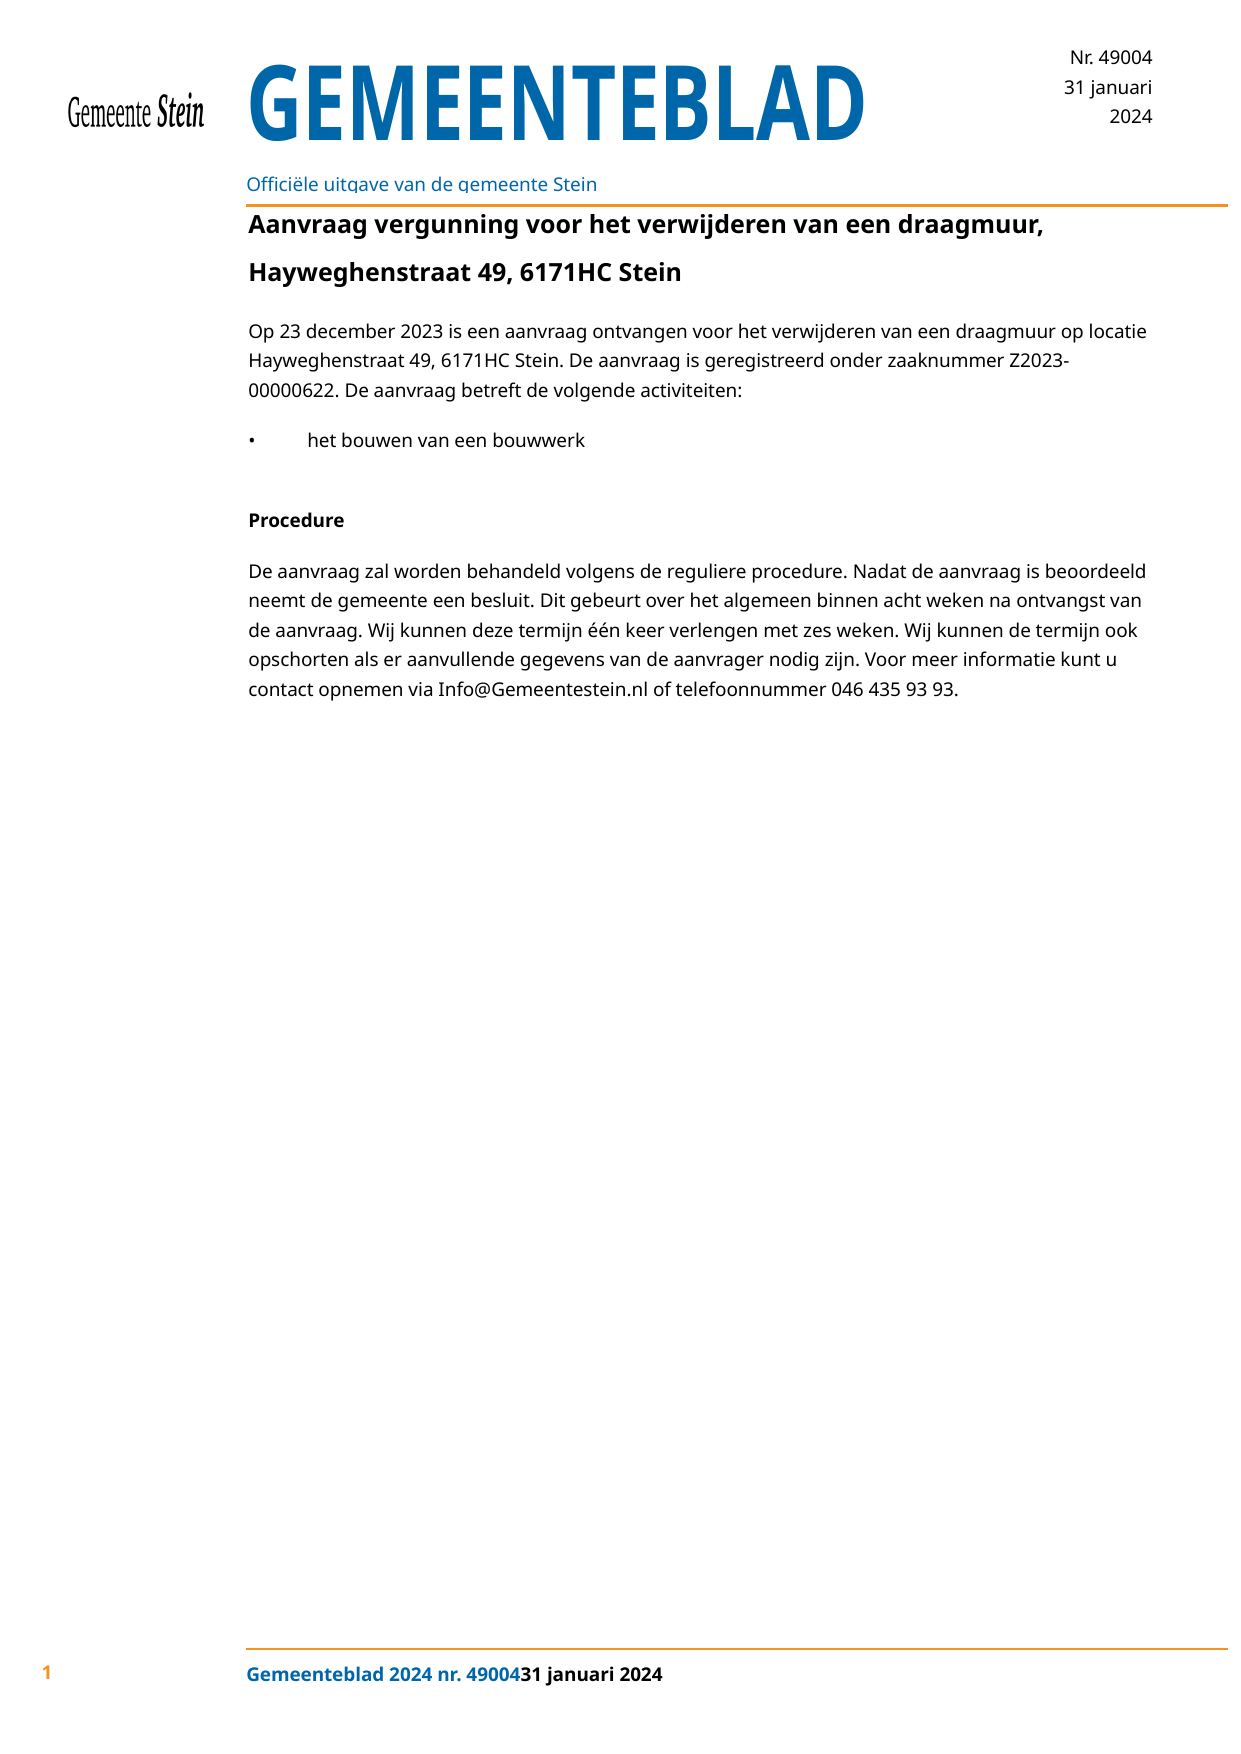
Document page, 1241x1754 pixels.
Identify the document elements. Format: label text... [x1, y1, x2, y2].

text De aanvraag zal worden behandeld volgens de reguliere procedure. Nadat de aanvraag is beoordeeld neemt de gemeente een besluit. Dit gebeurt over het algemeen binnen acht weken na ontvangst van de aanvraag. Wij kunnen deze termijn één keer verlengen met zes weken. Wij kunnen de termijn ook opschorten als er aanvullende gegevens van de aanvrager nodig zijn. Voor meer informatie kunt u contact opnemen via Info@Gemeentestein.nl of telefoonnummer 046 435 93 93. [248, 558, 1152, 702]
text Procedure [248, 507, 1152, 533]
text Aanvraag vergunning voor het verwijderen van een draagmuur, Hayweghenstraat 49, 6171HC Stein [248, 207, 1152, 288]
list het bouwen van een bouwwerk [248, 427, 1152, 453]
picture [41, 47, 231, 172]
text Op 23 december 2023 is een aanvraag ontvangen voor het verwijderen van een draagmuur op locatie Hayweghenstraat 49, 6171HC Stein. De aanvraag is geregistreerd onder zaaknummer Z2023-00000622. De aanvraag betreft de volgende activiteiten: [248, 318, 1152, 403]
